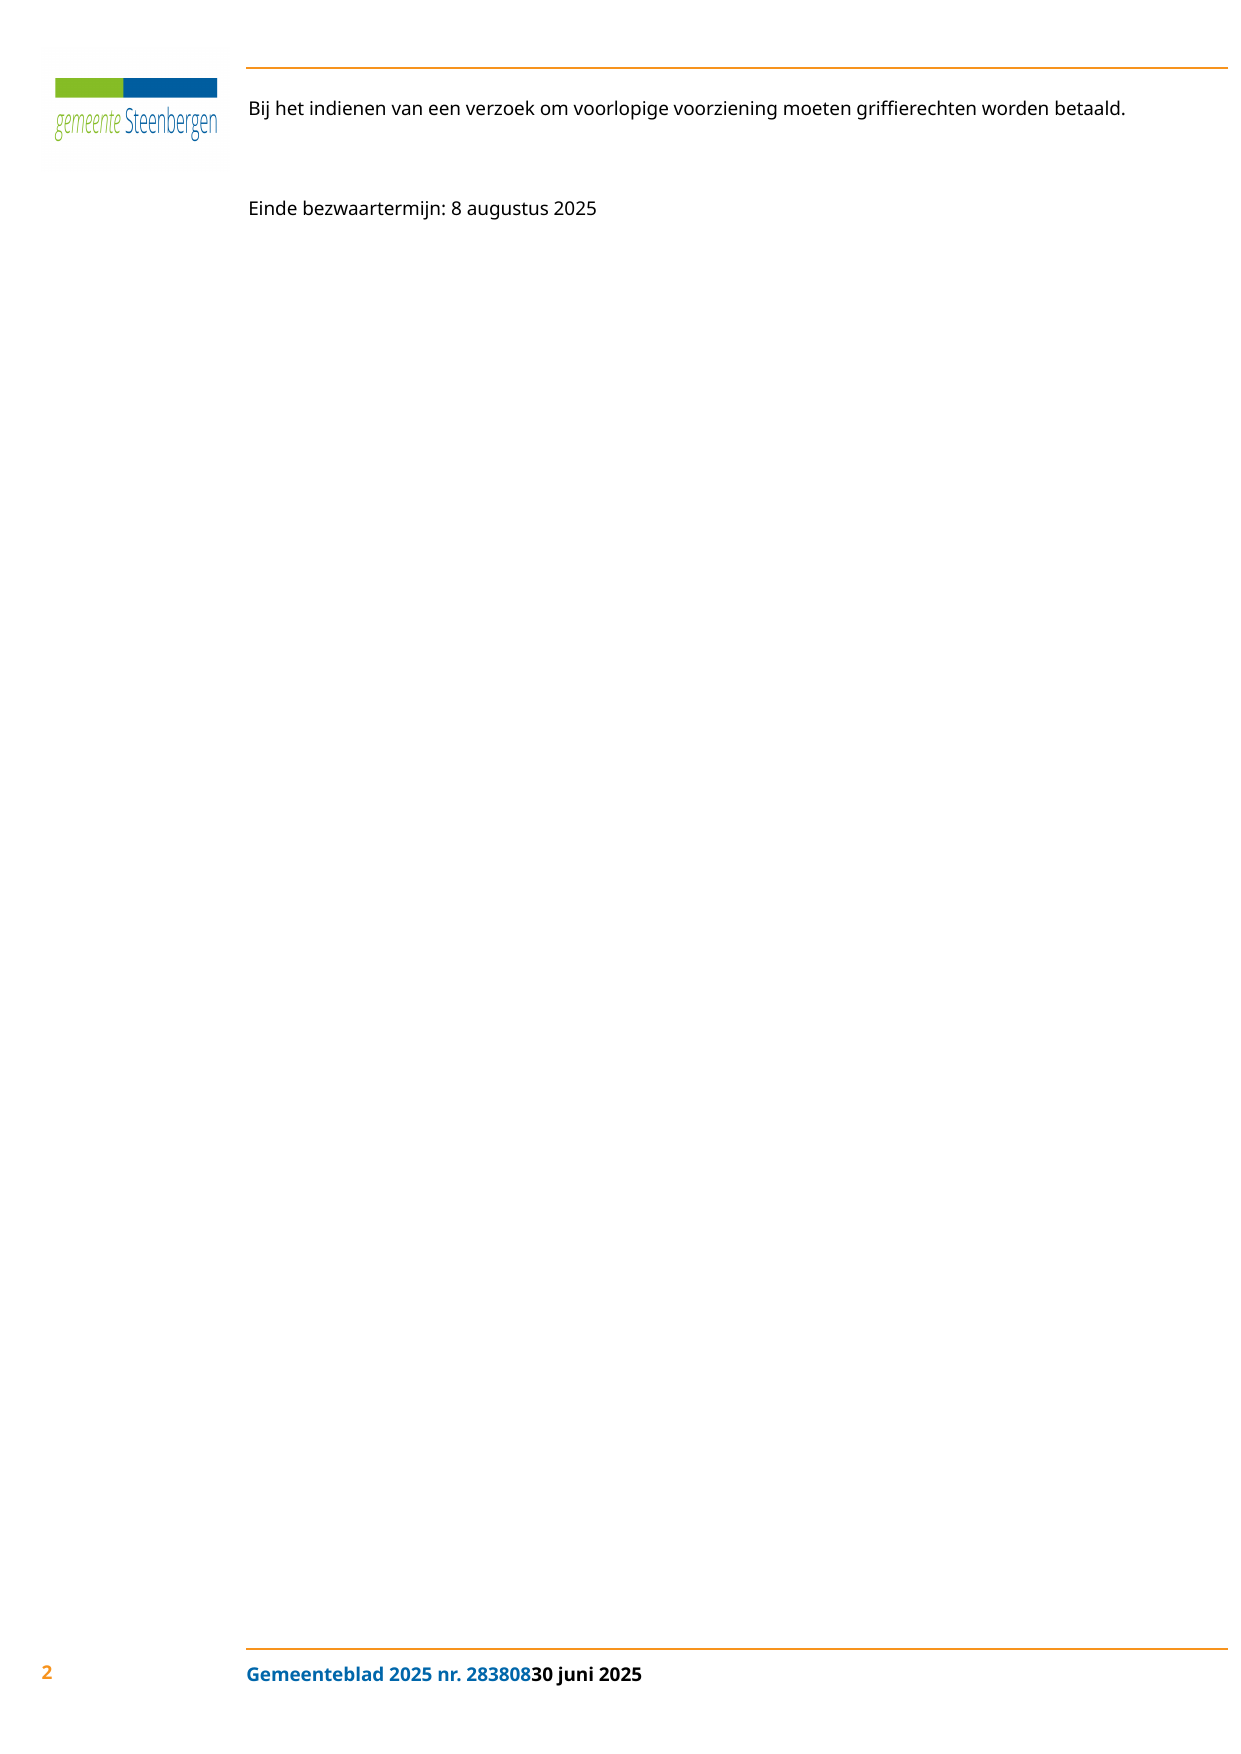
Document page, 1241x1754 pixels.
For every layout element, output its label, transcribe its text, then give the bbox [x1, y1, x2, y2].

text Bij het indienen van een verzoek om voorlopige voorziening moeten griffierechten worden betaald. [248, 95, 1152, 121]
text Einde bezwaartermijn: 8 augustus 2025 [248, 196, 1152, 221]
picture [41, 47, 231, 172]
